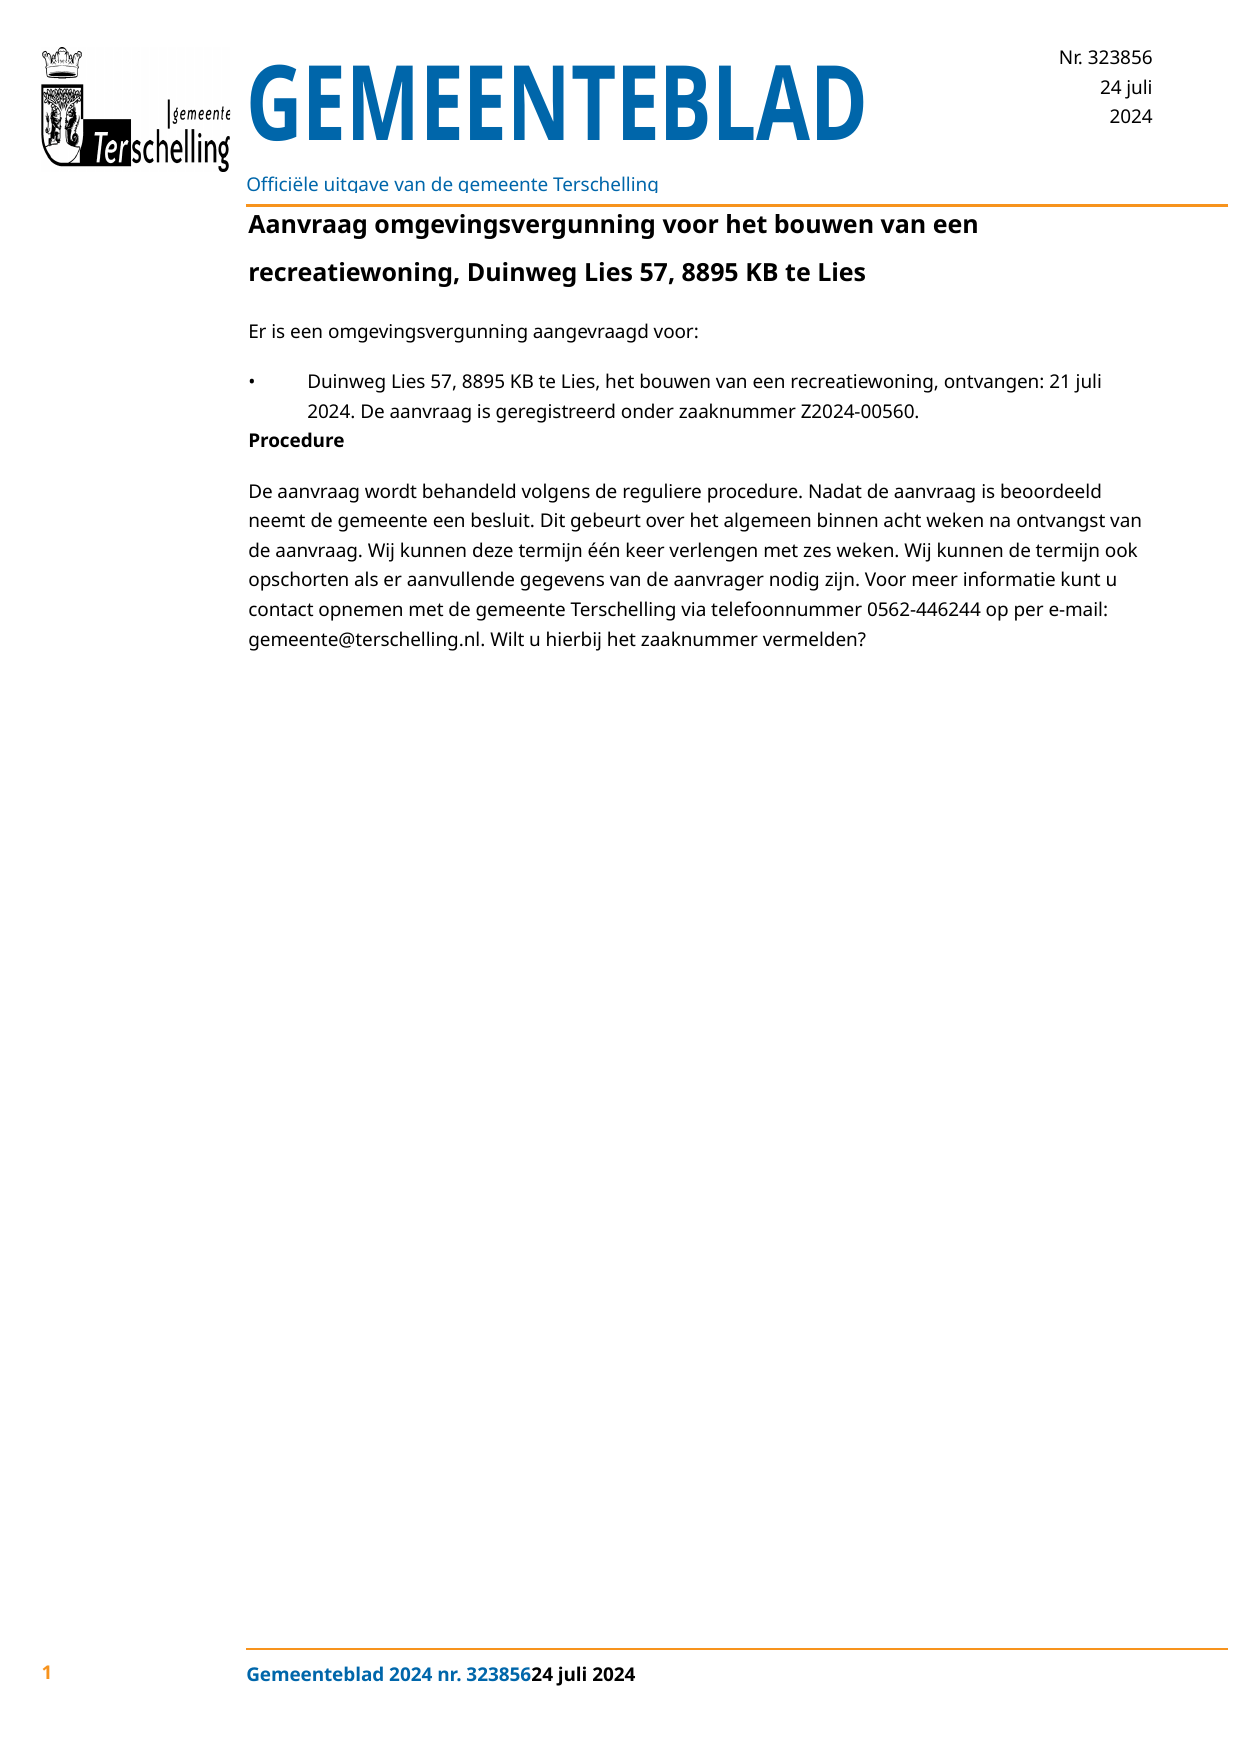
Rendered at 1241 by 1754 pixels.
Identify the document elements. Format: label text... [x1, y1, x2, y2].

picture [41, 47, 231, 172]
text Procedure [248, 427, 1152, 453]
text Er is een omgevingsvergunning aangevraagd voor: [248, 318, 1152, 344]
text Aanvraag omgevingsvergunning voor het bouwen van een recreatiewoning, Duinweg Lies 57, 8895 KB te Lies [248, 207, 1152, 288]
text De aanvraag wordt behandeld volgens de reguliere procedure. Nadat de aanvraag is beoordeeld neemt de gemeente een besluit. Dit gebeurt over het algemeen binnen acht weken na ontvangst van de aanvraag. Wij kunnen deze termijn één keer verlengen met zes weken. Wij kunnen de termijn ook opschorten als er aanvullende gegevens van de aanvrager nodig zijn. Voor meer informatie kunt u contact opnemen met de gemeente Terschelling via telefoonnummer 0562-446244 op per e-mail: gemeente@terschelling.nl. Wilt u hierbij het zaaknummer vermelden? [248, 478, 1152, 652]
list Duinweg Lies 57, 8895 KB te Lies, het bouwen van een recreatiewoning, ontvangen: 21 juli 2024. De aanvraag is geregistreerd onder zaaknummer Z2024-00560. [248, 368, 1152, 424]
